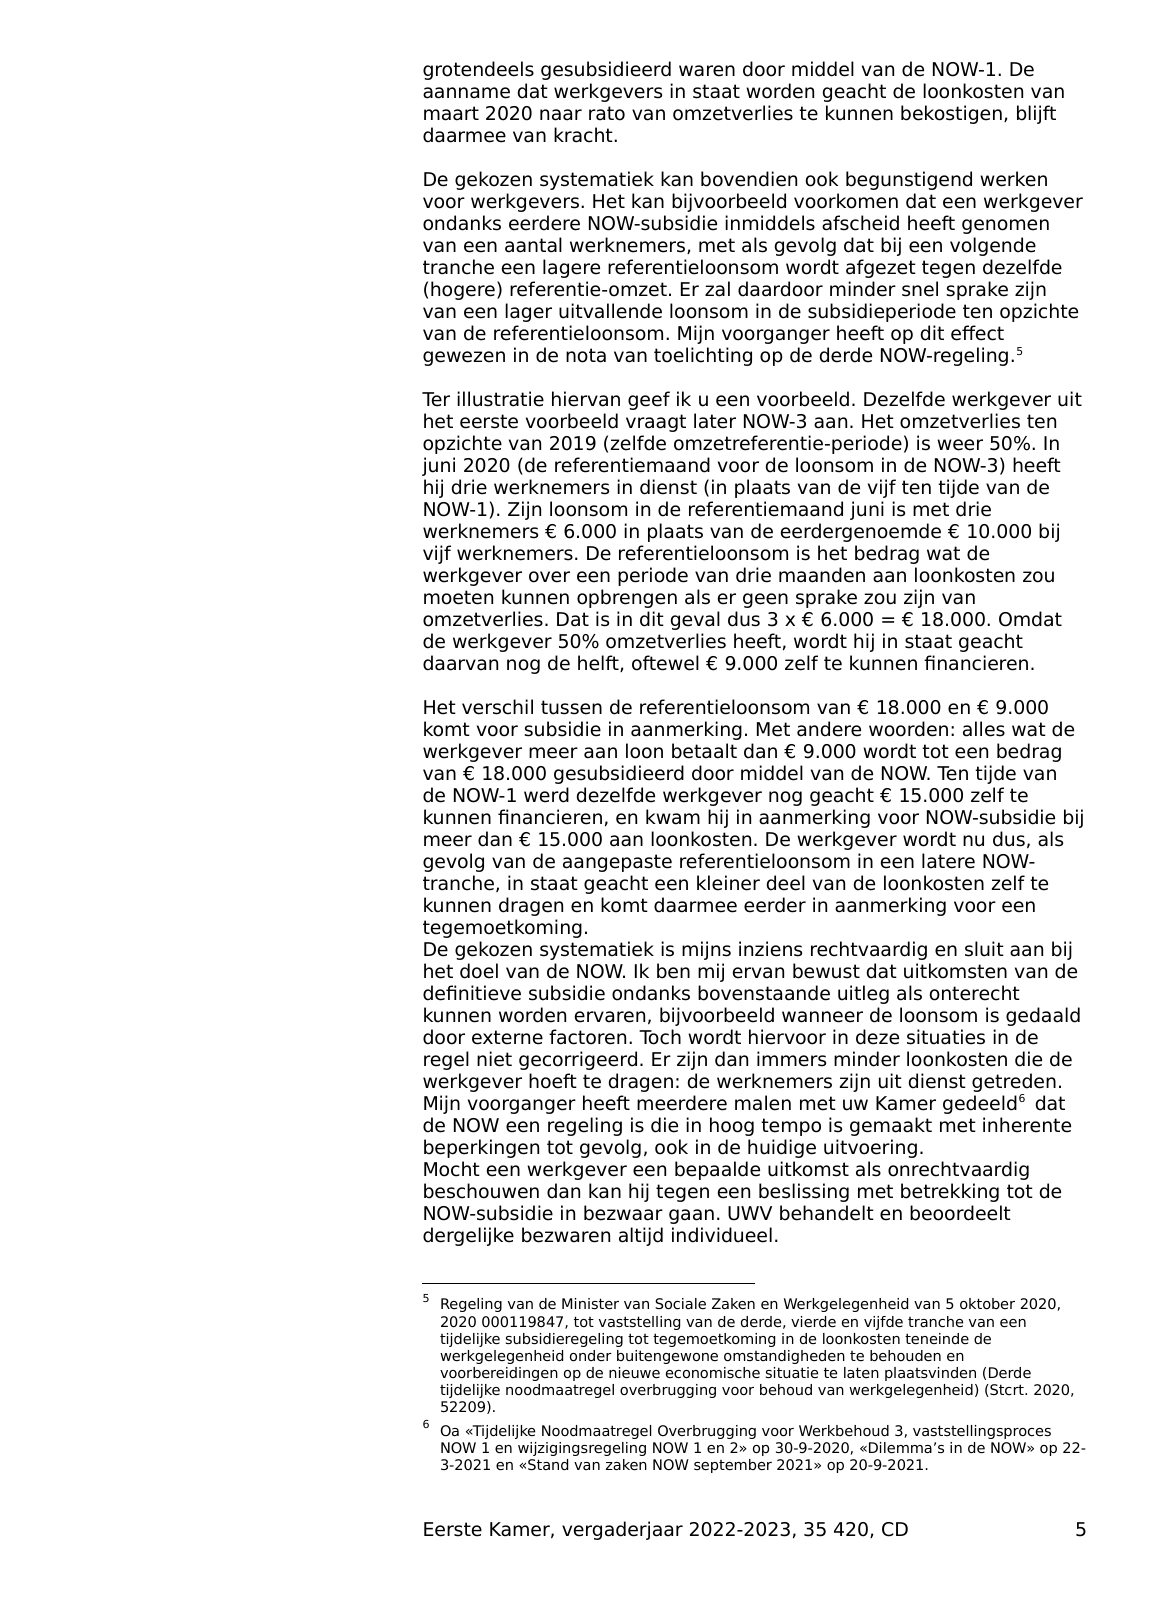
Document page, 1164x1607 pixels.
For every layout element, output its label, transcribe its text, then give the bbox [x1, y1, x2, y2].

text Oa «Tijdelijke Noodmaatregel Overbrugging voor Werkbehoud 3, vaststellingsproces NOW 1 en wijzigingsregeling NOW 1 en 2» op 30-9-2020, «Dilemma’s in de NOW» op 22-3-2021 en «Stand van zaken NOW september 2021» op 20-9-2021. [422, 1418, 1087, 1474]
text Het verschil tussen de referentieloonsom van € 18.000 en € 9.000 komt voor subsidie in aanmerking. Met andere woorden: alles wat de werkgever meer aan loon betaalt dan € 9.000 wordt tot een bedrag van € 18.000 gesubsidieerd door middel van de NOW. Ten tijde van de NOW-1 werd dezelfde werkgever nog geacht € 15.000 zelf te kunnen financieren, en kwam hij in aanmerking voor NOW-subsidie bij meer dan € 15.000 aan loonkosten. De werkgever wordt nu dus, als gevolg van de aangepaste referentieloonsom in een latere NOW-tranche, in staat geacht een kleiner deel van de loonkosten zelf te kunnen dragen en komt daarmee eerder in aanmerking voor een tegemoetkoming. [422, 697, 1087, 939]
text Regeling van de Minister van Sociale Zaken en Werkgelegenheid van 5 oktober 2020, 2020 000119847, tot vaststelling van de derde, vierde en vijfde tranche van een tijdelijke subsidieregeling tot tegemoetkoming in de loonkosten teneinde de werkgelegenheid onder buitengewone omstandigheden te behouden en voorbereidingen op de nieuwe economische situatie te laten plaatsvinden (Derde tijdelijke noodmaatregel overbrugging voor behoud van werkgelegenheid) (Stcrt. 2020, 52209). [422, 1292, 1087, 1416]
text Mijn voorganger heeft meerdere malen met uw Kamer gedeeld dat de NOW een regeling is die in hoog tempo is gemaakt met inherente beperkingen tot gevolg, ook in de huidige uitvoering. [422, 1093, 1087, 1159]
text De gekozen systematiek kan bovendien ook begunstigend werken voor werkgevers. Het kan bijvoorbeeld voorkomen dat een werkgever ondanks eerdere NOW-subsidie inmiddels afscheid heeft genomen van een aantal werknemers, met als gevolg dat bij een volgende tranche een lagere referentieloonsom wordt afgezet tegen dezelfde (hogere) referentie-omzet. Er zal daardoor minder snel sprake zijn van een lager uitvallende loonsom in de subsidieperiode ten opzichte van de referentieloonsom. Mijn voorganger heeft op dit effect gewezen in de nota van toelichting op de derde NOW-regeling. [422, 169, 1087, 367]
text grotendeels gesubsidieerd waren door middel van de NOW-1. De aanname dat werkgevers in staat worden geacht de loonkosten van maart 2020 naar rato van omzetverlies te kunnen bekostigen, blijft daarmee van kracht. [422, 59, 1087, 147]
text Ter illustratie hiervan geef ik u een voorbeeld. Dezelfde werkgever uit het eerste voorbeeld vraagt later NOW-3 aan. Het omzetverlies ten opzichte van 2019 (zelfde omzetreferentie-periode) is weer 50%. In juni 2020 (de referentiemaand voor de loonsom in de NOW-3) heeft hij drie werknemers in dienst (in plaats van de vijf ten tijde van de NOW-1). Zijn loonsom in de referentiemaand juni is met drie werknemers € 6.000 in plaats van de eerdergenoemde € 10.000 bij vijf werknemers. De referentieloonsom is het bedrag wat de werkgever over een periode van drie maanden aan loonkosten zou moeten kunnen opbrengen als er geen sprake zou zijn van omzetverlies. Dat is in dit geval dus 3 x € 6.000 = € 18.000. Omdat de werkgever 50% omzetverlies heeft, wordt hij in staat geacht daarvan nog de helft, oftewel € 9.000 zelf te kunnen financieren. [422, 389, 1087, 675]
text Mocht een werkgever een bepaalde uitkomst als onrechtvaardig beschouwen dan kan hij tegen een beslissing met betrekking tot de NOW-subsidie in bezwaar gaan. UWV behandelt en beoordeelt dergelijke bezwaren altijd individueel. [422, 1159, 1087, 1247]
text De gekozen systematiek is mijns inziens rechtvaardig en sluit aan bij het doel van de NOW. Ik ben mij ervan bewust dat uitkomsten van de definitieve subsidie ondanks bovenstaande uitleg als onterecht kunnen worden ervaren, bijvoorbeeld wanneer de loonsom is gedaald door externe factoren. Toch wordt hiervoor in deze situaties in de regel niet gecorrigeerd. Er zijn dan immers minder loonkosten die de werkgever hoeft te dragen: de werknemers zijn uit dienst getreden. [422, 939, 1087, 1093]
